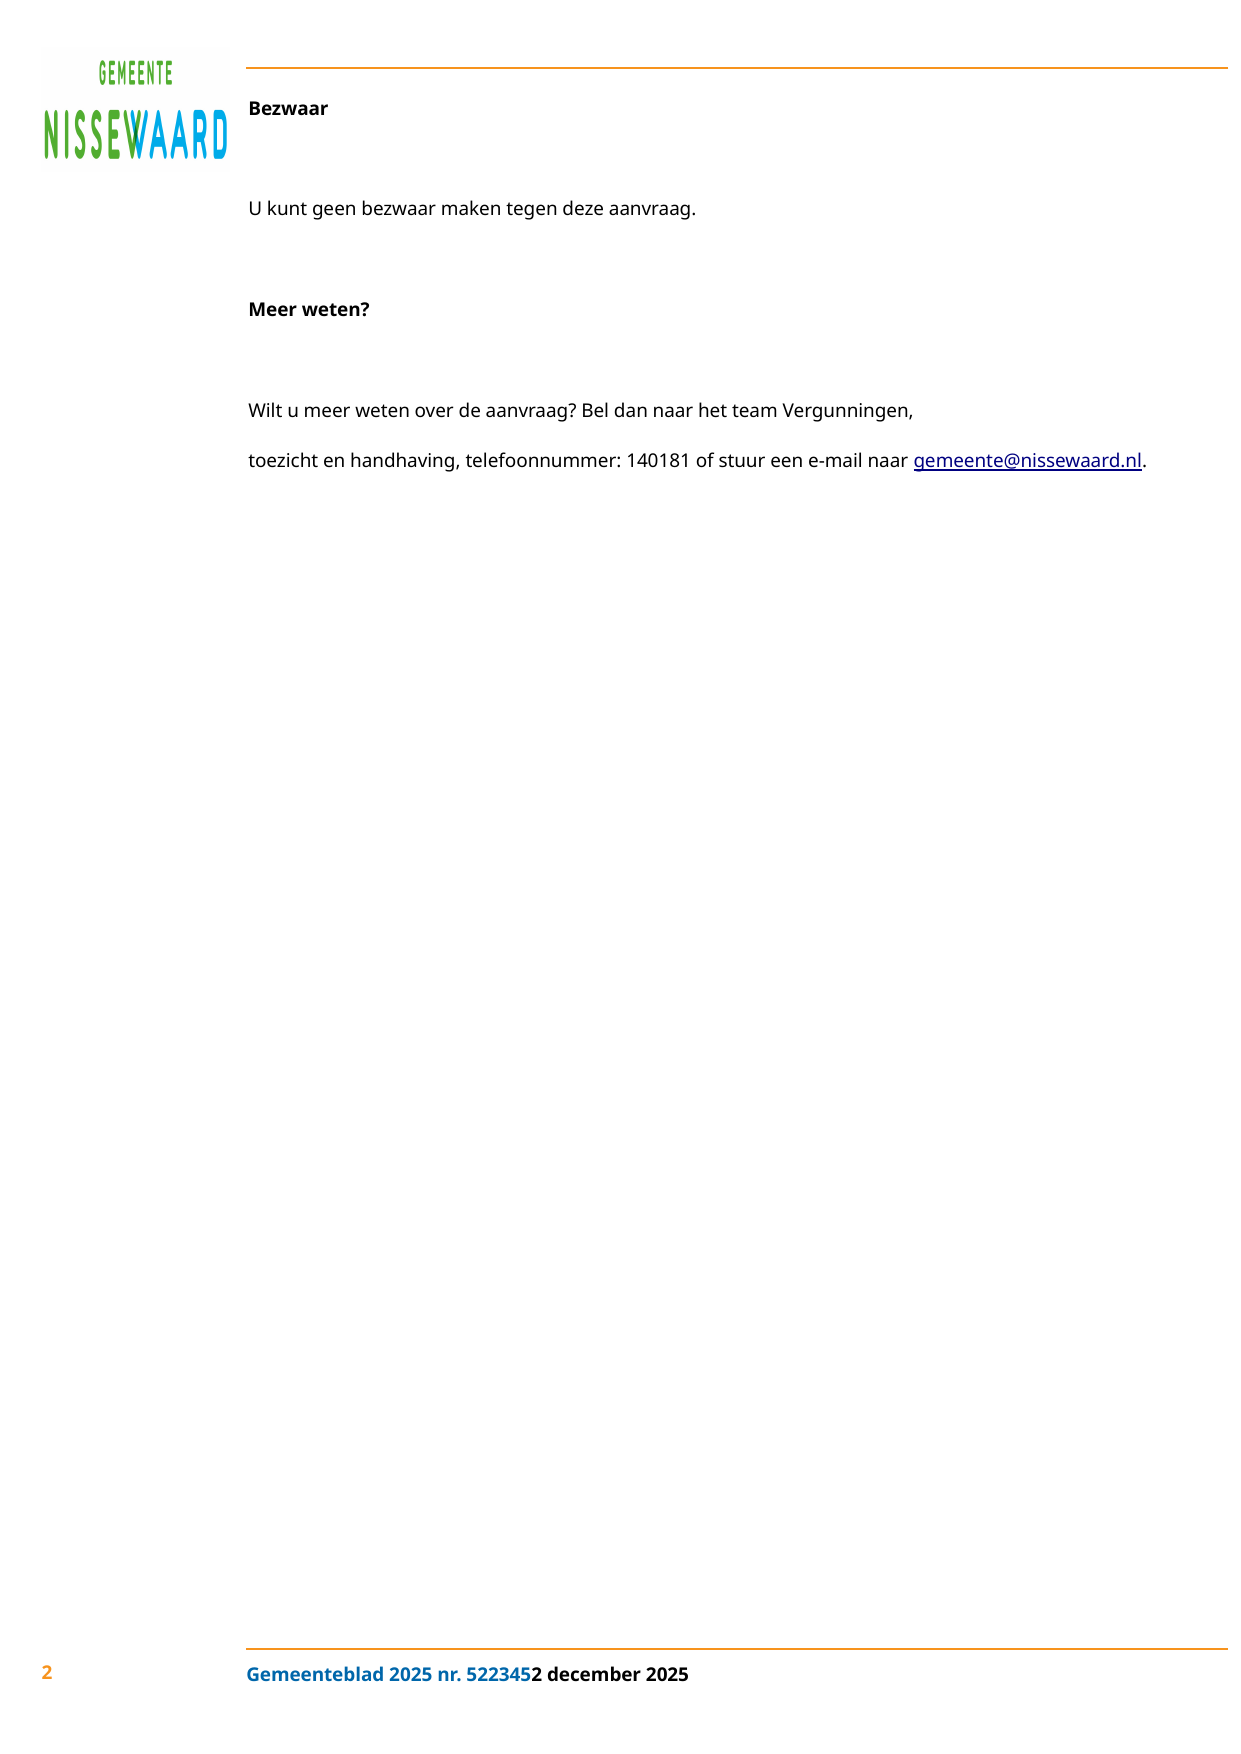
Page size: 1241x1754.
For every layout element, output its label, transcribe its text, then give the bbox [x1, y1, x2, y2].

text toezicht en handhaving, telefoonnummer: 140181 of stuur een e-mail naar gemeente@nissewaard.nl. [248, 448, 1152, 473]
text Wilt u meer weten over de aanvraag? Bel dan naar het team Vergunningen, [248, 397, 1152, 423]
picture [41, 47, 231, 172]
text Meer weten? [248, 296, 1152, 322]
text U kunt geen bezwaar maken tegen deze aanvraag. [248, 196, 1152, 221]
text Bezwaar [248, 95, 1152, 121]
